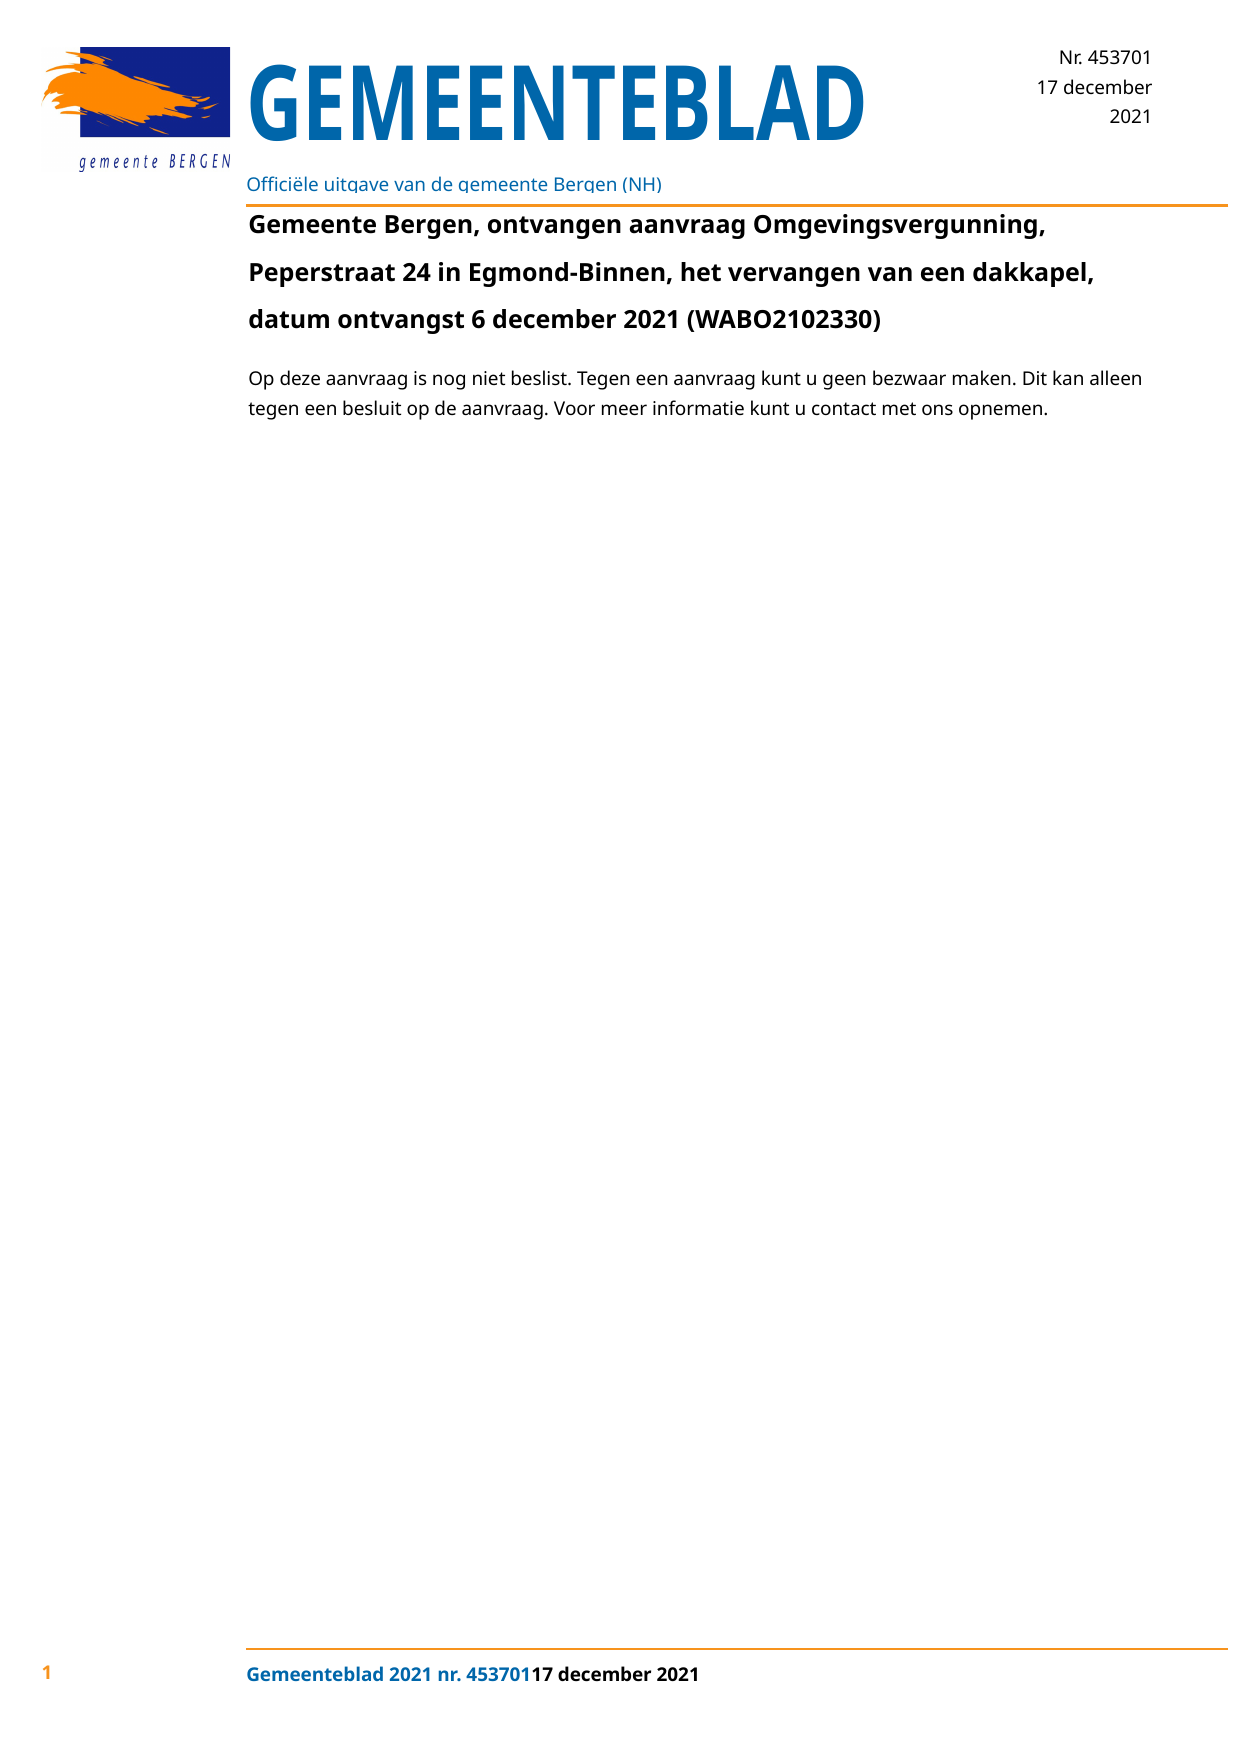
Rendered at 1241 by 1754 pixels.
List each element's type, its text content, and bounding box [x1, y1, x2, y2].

text Gemeente Bergen, ontvangen aanvraag Omgevingsvergunning, Peperstraat 24 in Egmond-Binnen, het vervangen van een dakkapel, datum ontvangst 6 december 2021 (WABO2102330) [248, 207, 1152, 336]
picture [41, 47, 231, 172]
text Op deze aanvraag is nog niet beslist. Tegen een aanvraag kunt u geen bezwaar maken. Dit kan alleen tegen een besluit op de aanvraag. Voor meer informatie kunt u contact met ons opnemen. [248, 366, 1152, 421]
